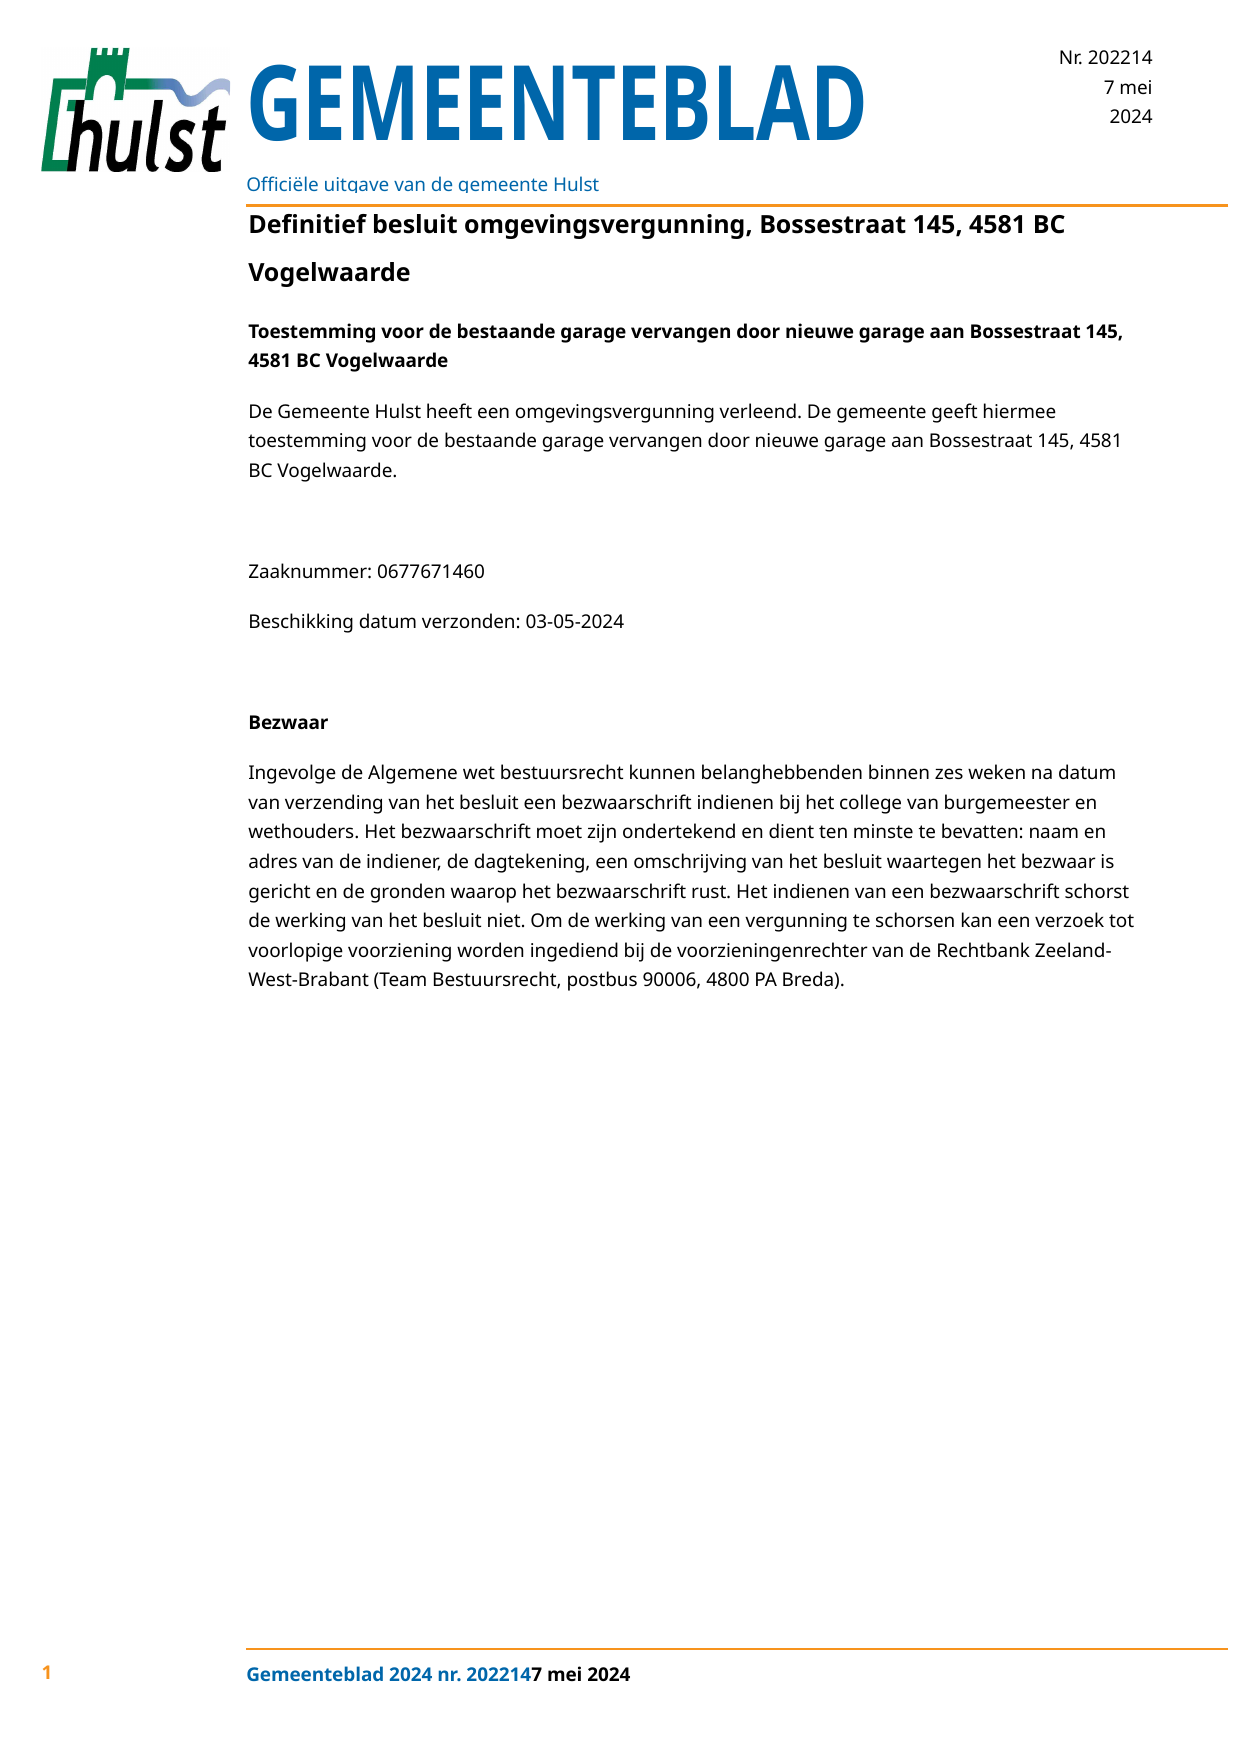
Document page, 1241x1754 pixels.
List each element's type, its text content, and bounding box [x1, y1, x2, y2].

text Bezwaar [248, 709, 1152, 735]
text Toestemming voor de bestaande garage vervangen door nieuwe garage aan Bossestraat 145, 4581 BC Vogelwaarde [248, 318, 1152, 373]
text Ingevolge de Algemene wet bestuursrecht kunnen belanghebbenden binnen zes weken na datum van verzending van het besluit een bezwaarschrift indienen bij het college van burgemeester en wethouders. Het bezwaarschrift moet zijn ondertekend en dient ten minste te bevatten: naam en adres van de indiener, de dagtekening, een omschrijving van het besluit waartegen het bezwaar is gericht en de gronden waarop het bezwaarschrift rust. Het indienen van een bezwaarschrift schorst de werking van het besluit niet. Om de werking van een vergunning te schorsen kan een verzoek tot voorlopige voorziening worden ingediend bij de voorzieningenrechter van de Rechtbank Zeeland-West-Brabant (Team Bestuursrecht, postbus 90006, 4800 PA Breda). [248, 759, 1152, 992]
text De Gemeente Hulst heeft een omgevingsvergunning verleend. De gemeente geeft hiermee toestemming voor de bestaande garage vervangen door nieuwe garage aan Bossestraat 145, 4581 BC Vogelwaarde. [248, 398, 1152, 483]
text Definitief besluit omgevingsvergunning, Bossestraat 145, 4581 BC Vogelwaarde [248, 207, 1152, 288]
picture [41, 47, 231, 172]
text Zaaknummer: 0677671460 [248, 558, 1152, 584]
text Beschikking datum verzonden: 03-05-2024 [248, 608, 1152, 634]
